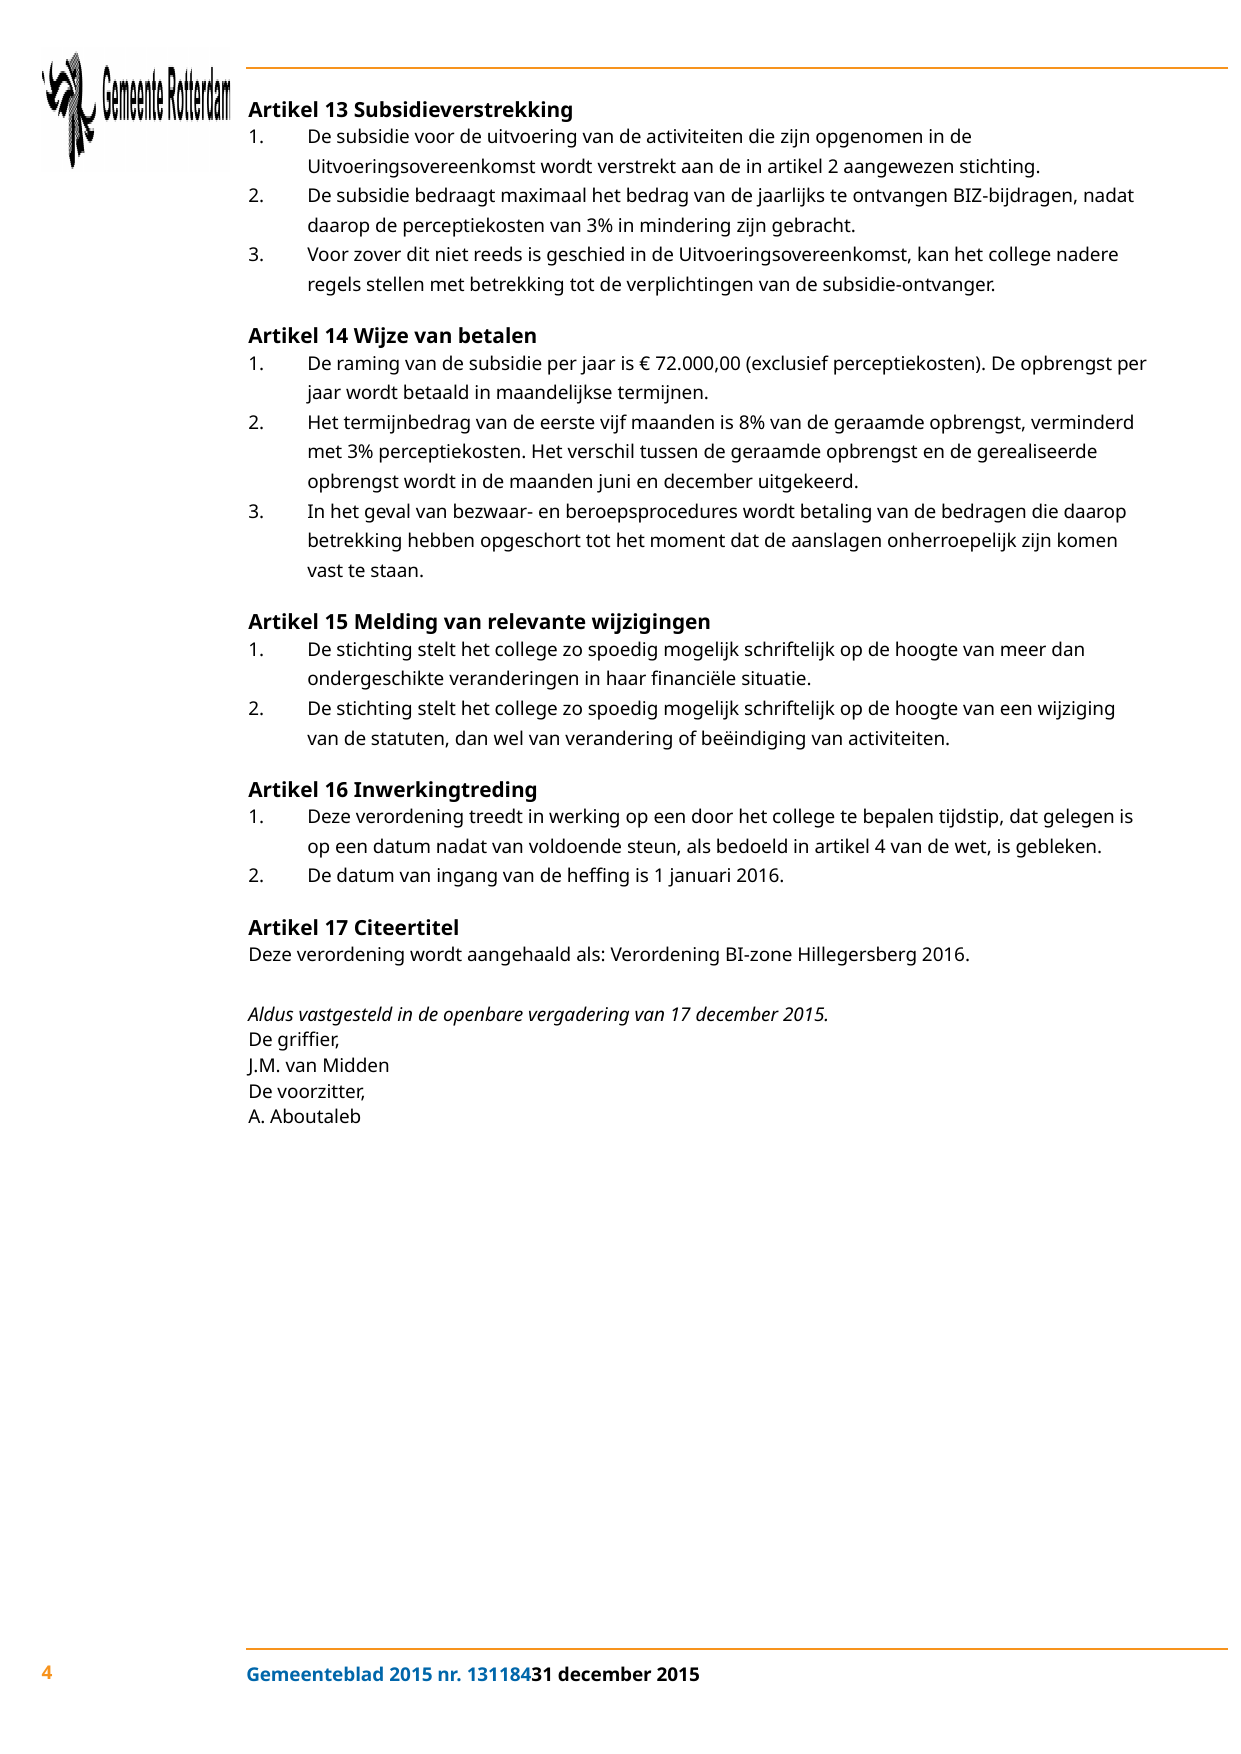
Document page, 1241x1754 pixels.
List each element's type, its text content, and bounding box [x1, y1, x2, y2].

list Voor zover dit niet reeds is geschied in de Uitvoeringsovereenkomst, kan het college nadere regels stellen met betrekking tot de verplichtingen van de subsidie-ontvanger. [248, 242, 1152, 297]
list De subsidie voor de uitvoering van de activiteiten die zijn opgenomen in de Uitvoeringsovereenkomst wordt verstrekt aan de in artikel 2 aangewezen stichting. [248, 123, 1152, 178]
list De datum van ingang van de heffing is 1 januari 2016. [248, 863, 1152, 888]
text Artikel 17 Citeertitel [248, 913, 1152, 942]
list Het termijnbedrag van de eerste vijf maanden is 8% van de geraamde opbrengst, verminderd met 3% perceptiekosten. Het verschil tussen de geraamde opbrengst en de gerealiseerde opbrengst wordt in de maanden juni en december uitgekeerd. [248, 409, 1152, 494]
text J.M. van Midden [248, 1052, 1152, 1078]
list De subsidie bedraagt maximaal het bedrag van de jaarlijks te ontvangen BIZ-bijdragen, nadat daarop de perceptiekosten van 3% in mindering zijn gebracht. [248, 182, 1152, 238]
text Artikel 13 Subsidieverstrekking [248, 95, 1152, 123]
text Deze verordening wordt aangehaald als: Verordening BI-zone Hillegersberg 2016. [248, 942, 1152, 967]
text A. Aboutaleb [248, 1104, 1152, 1129]
text Artikel 14 Wijze van betalen [248, 322, 1152, 350]
list De stichting stelt het college zo spoedig mogelijk schriftelijk op de hoogte van meer dan ondergeschikte veranderingen in haar financiële situatie. [248, 636, 1152, 691]
text Artikel 16 Inwerkingtreding [248, 775, 1152, 803]
text Artikel 15 Melding van relevante wijzigingen [248, 607, 1152, 636]
list In het geval van bezwaar- en beroepsprocedures wordt betaling van de bedragen die daarop betrekking hebben opgeschort tot het moment dat de aanslagen onherroepelijk zijn komen vast te staan. [248, 498, 1152, 583]
text De griffier, [248, 1026, 1152, 1052]
list De raming van de subsidie per jaar is € 72.000,00 (exclusief perceptiekosten). De opbrengst per jaar wordt betaald in maandelijkse termijnen. [248, 350, 1152, 405]
list De stichting stelt het college zo spoedig mogelijk schriftelijk op de hoogte van een wijziging van de statuten, dan wel van verandering of beëindiging van activiteiten. [248, 695, 1152, 750]
text Aldus vastgesteld in de openbare vergadering van 17 december 2015. [248, 1001, 1152, 1026]
list Deze verordening treedt in werking op een door het college te bepalen tijdstip, dat gelegen is op een datum nadat van voldoende steun, als bedoeld in artikel 4 van de wet, is gebleken. [248, 803, 1152, 859]
text De voorzitter, [248, 1078, 1152, 1104]
picture [41, 47, 231, 172]
